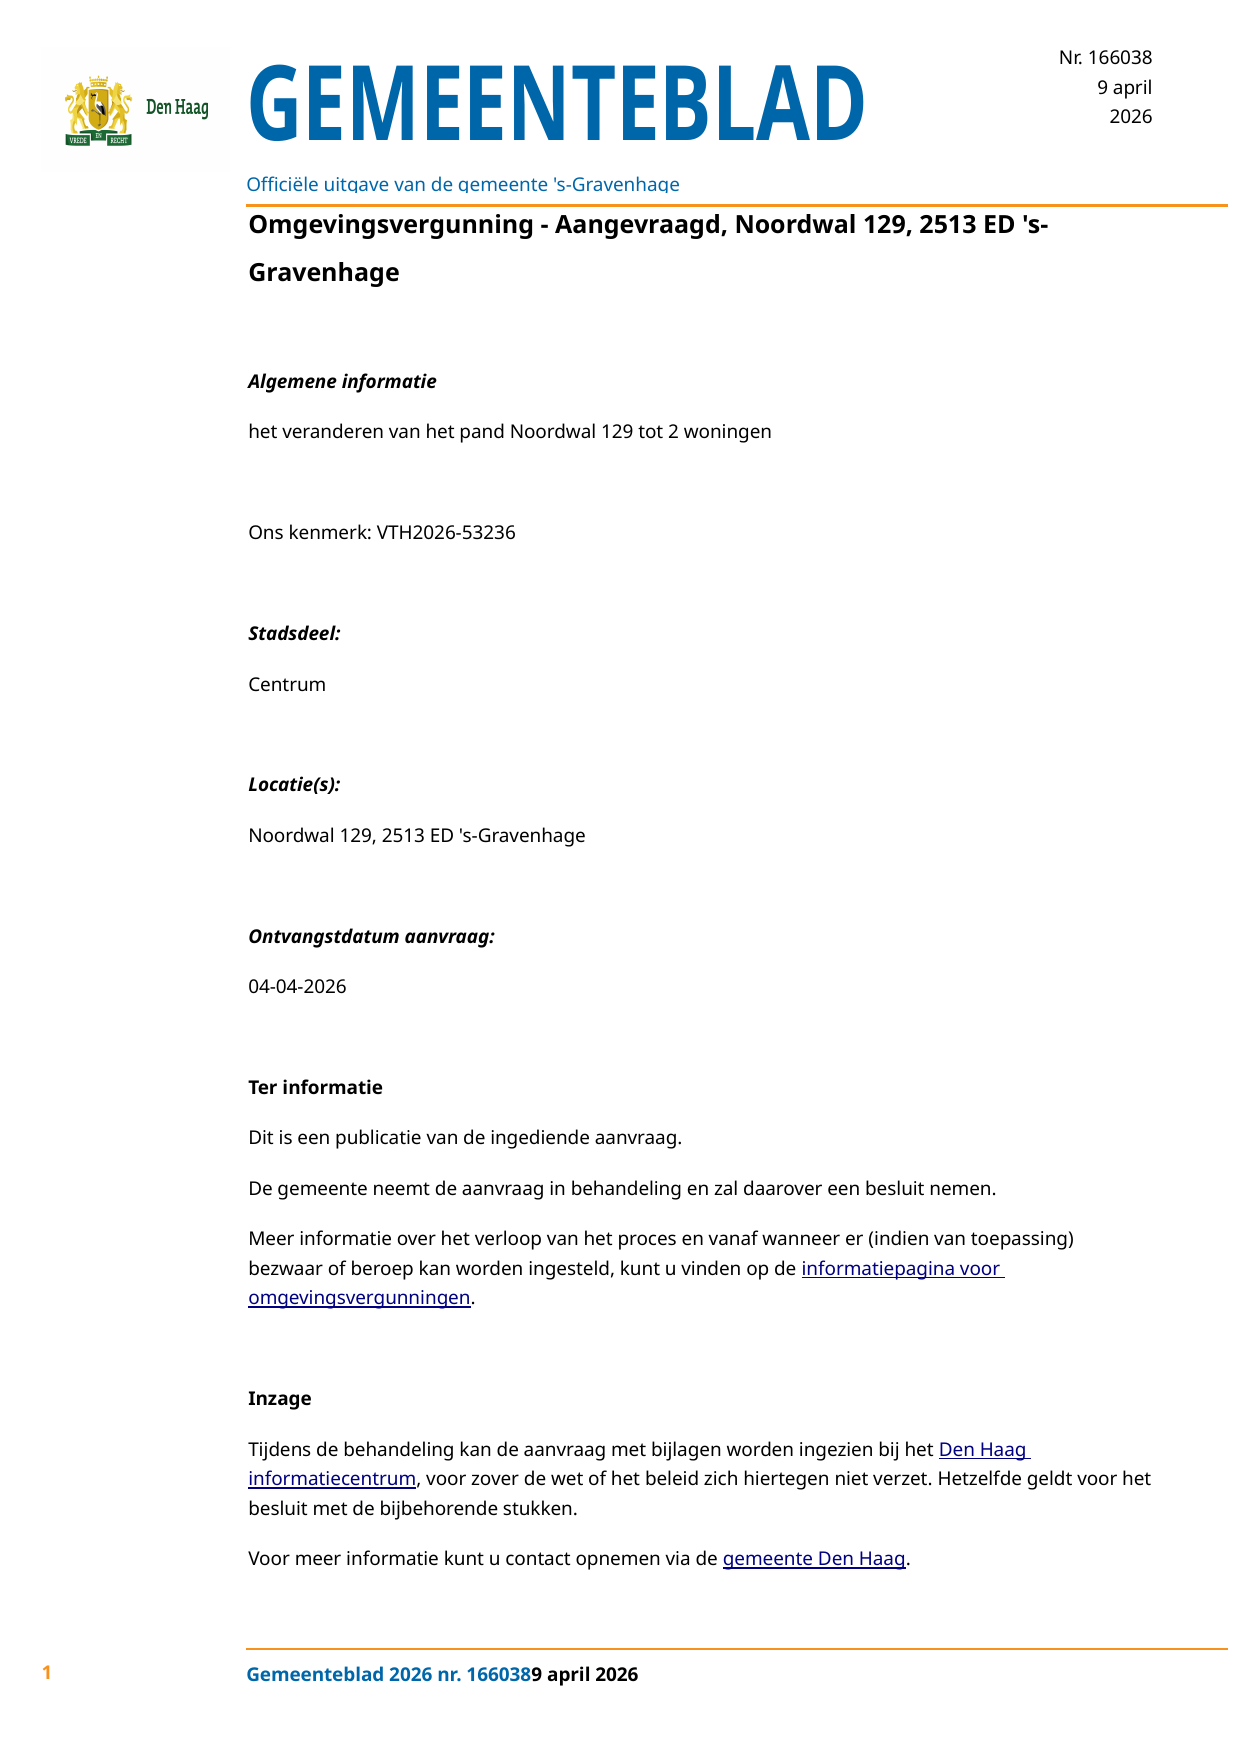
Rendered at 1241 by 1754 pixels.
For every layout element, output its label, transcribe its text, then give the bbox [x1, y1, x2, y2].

text Voor meer informatie kunt u contact opnemen via de gemeente Den Haag. [248, 1545, 1152, 1571]
picture [41, 47, 231, 172]
text Ontvangstdatum aanvraag: [248, 923, 1152, 949]
text Dit is een publicatie van de ingediende aanvraag. [248, 1124, 1152, 1150]
text Locatie(s): [248, 772, 1152, 797]
text Ter informatie [248, 1074, 1152, 1100]
text Meer informatie over het verloop van het proces en vanaf wanneer er (indien van toepassing) bezwaar of beroep kan worden ingesteld, kunt u vinden op de informatiepagina voor omgevingsvergunningen. [248, 1225, 1152, 1310]
text het veranderen van het pand Noordwal 129 tot 2 woningen [248, 419, 1152, 444]
text Stadsdeel: [248, 620, 1152, 646]
text Noordwal 129, 2513 ED 's-Gravenhage [248, 822, 1152, 848]
text 04-04-2026 [248, 973, 1152, 999]
text Tijdens de behandeling kan de aanvraag met bijlagen worden ingezien bij het Den Haag informatiecentrum, voor zover de wet of het beleid zich hiertegen niet verzet. Hetzelfde geldt voor het besluit met de bijbehorende stukken. [248, 1436, 1152, 1521]
text Algemene informatie [248, 368, 1152, 394]
text Ons kenmerk: VTH2026-53236 [248, 519, 1152, 545]
text Inzage [248, 1385, 1152, 1411]
text Centrum [248, 671, 1152, 697]
text Omgevingsvergunning - Aangevraagd, Noordwal 129, 2513 ED 's-Gravenhage [248, 207, 1152, 288]
text De gemeente neemt de aanvraag in behandeling en zal daarover een besluit nemen. [248, 1175, 1152, 1201]
